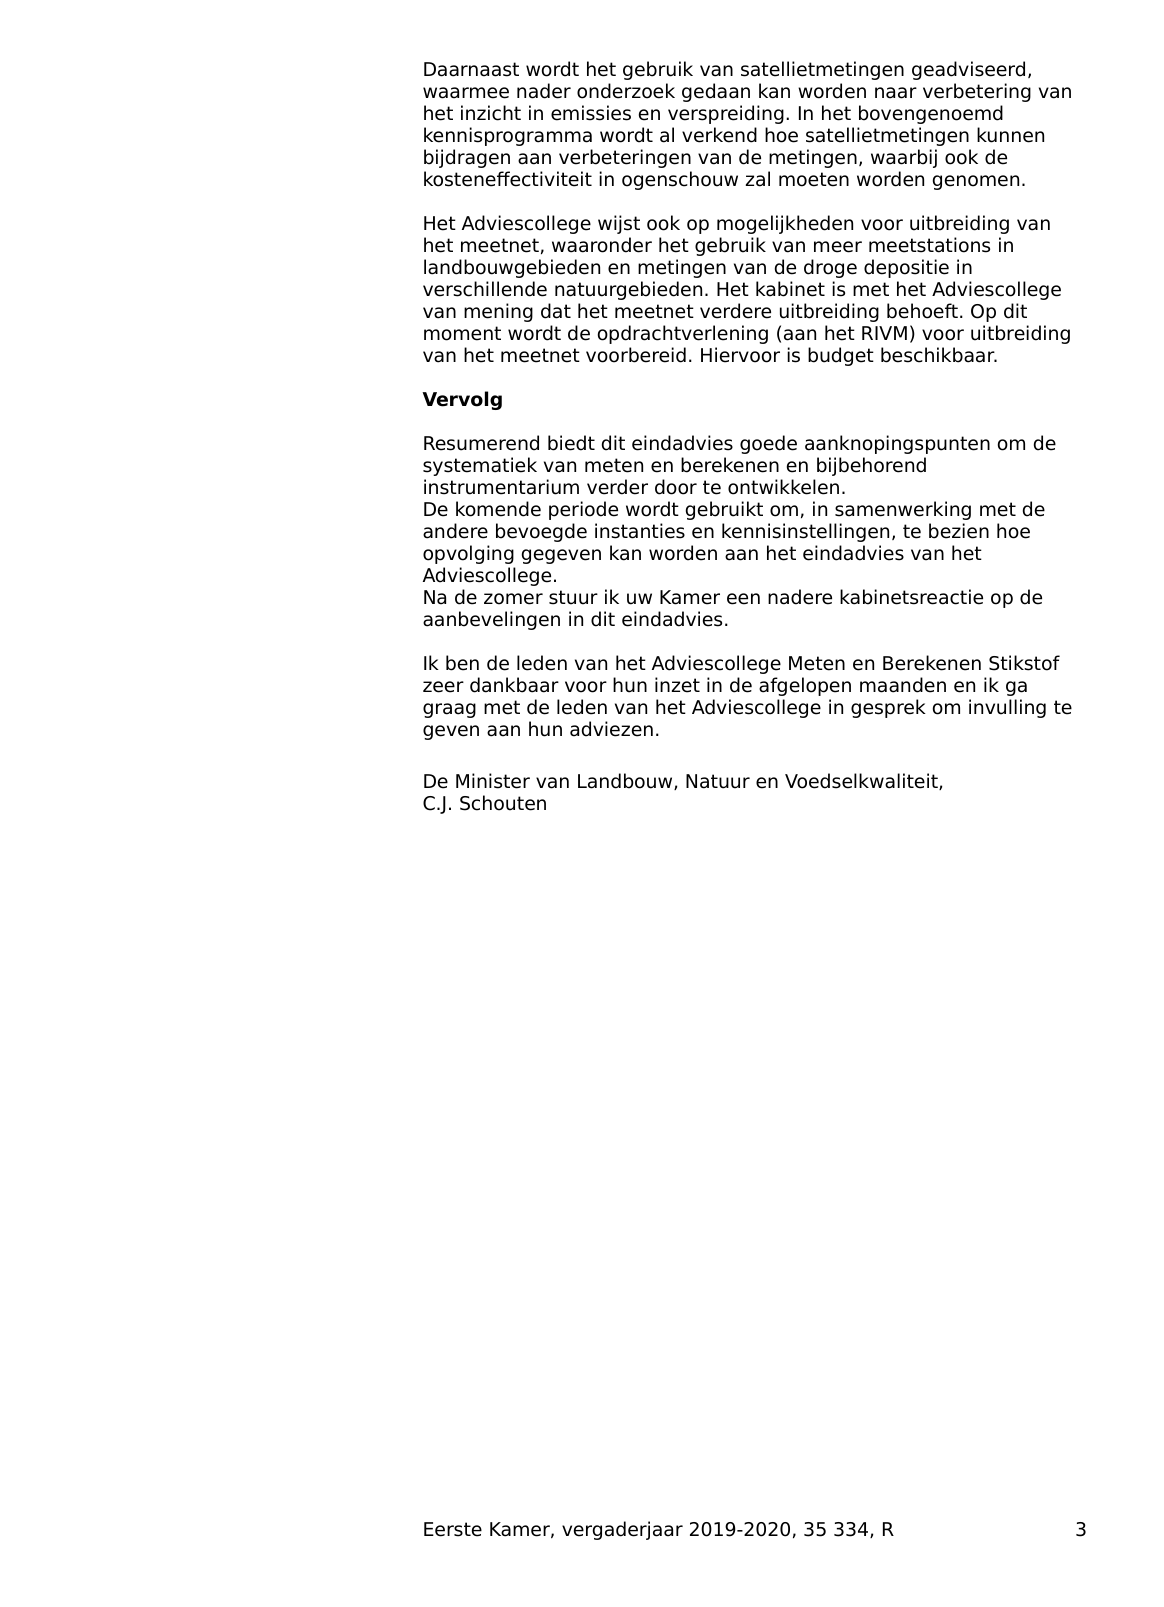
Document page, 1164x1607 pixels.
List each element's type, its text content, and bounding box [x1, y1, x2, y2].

text De Minister van Landbouw, Natuur en Voedselkwaliteit, C.J. Schouten [422, 771, 1087, 815]
text Daarnaast wordt het gebruik van satellietmetingen geadviseerd, waarmee nader onderzoek gedaan kan worden naar verbetering van het inzicht in emissies en verspreiding. In het bovengenoemd kennisprogramma wordt al verkend hoe satellietmetingen kunnen bijdragen aan verbeteringen van de metingen, waarbij ook de kosteneffectiviteit in ogenschouw zal moeten worden genomen. [422, 59, 1087, 191]
text De komende periode wordt gebruikt om, in samenwerking met de andere bevoegde instanties en kennisinstellingen, te bezien hoe opvolging gegeven kan worden aan het eindadvies van het Adviescollege. [422, 499, 1087, 587]
subtitle Vervolg [422, 389, 1087, 411]
text Ik ben de leden van het Adviescollege Meten en Berekenen Stikstof zeer dankbaar voor hun inzet in de afgelopen maanden en ik ga graag met de leden van het Adviescollege in gesprek om invulling te geven aan hun adviezen. [422, 653, 1087, 741]
text Na de zomer stuur ik uw Kamer een nadere kabinetsreactie op de aanbevelingen in dit eindadvies. [422, 587, 1087, 631]
text Het Adviescollege wijst ook op mogelijkheden voor uitbreiding van het meetnet, waaronder het gebruik van meer meetstations in landbouwgebieden en metingen van de droge depositie in verschillende natuurgebieden. Het kabinet is met het Adviescollege van mening dat het meetnet verdere uitbreiding behoeft. Op dit moment wordt de opdrachtverlening (aan het RIVM) voor uitbreiding van het meetnet voorbereid. Hiervoor is budget beschikbaar. [422, 213, 1087, 367]
text Resumerend biedt dit eindadvies goede aanknopingspunten om de systematiek van meten en berekenen en bijbehorend instrumentarium verder door te ontwikkelen. [422, 433, 1087, 499]
